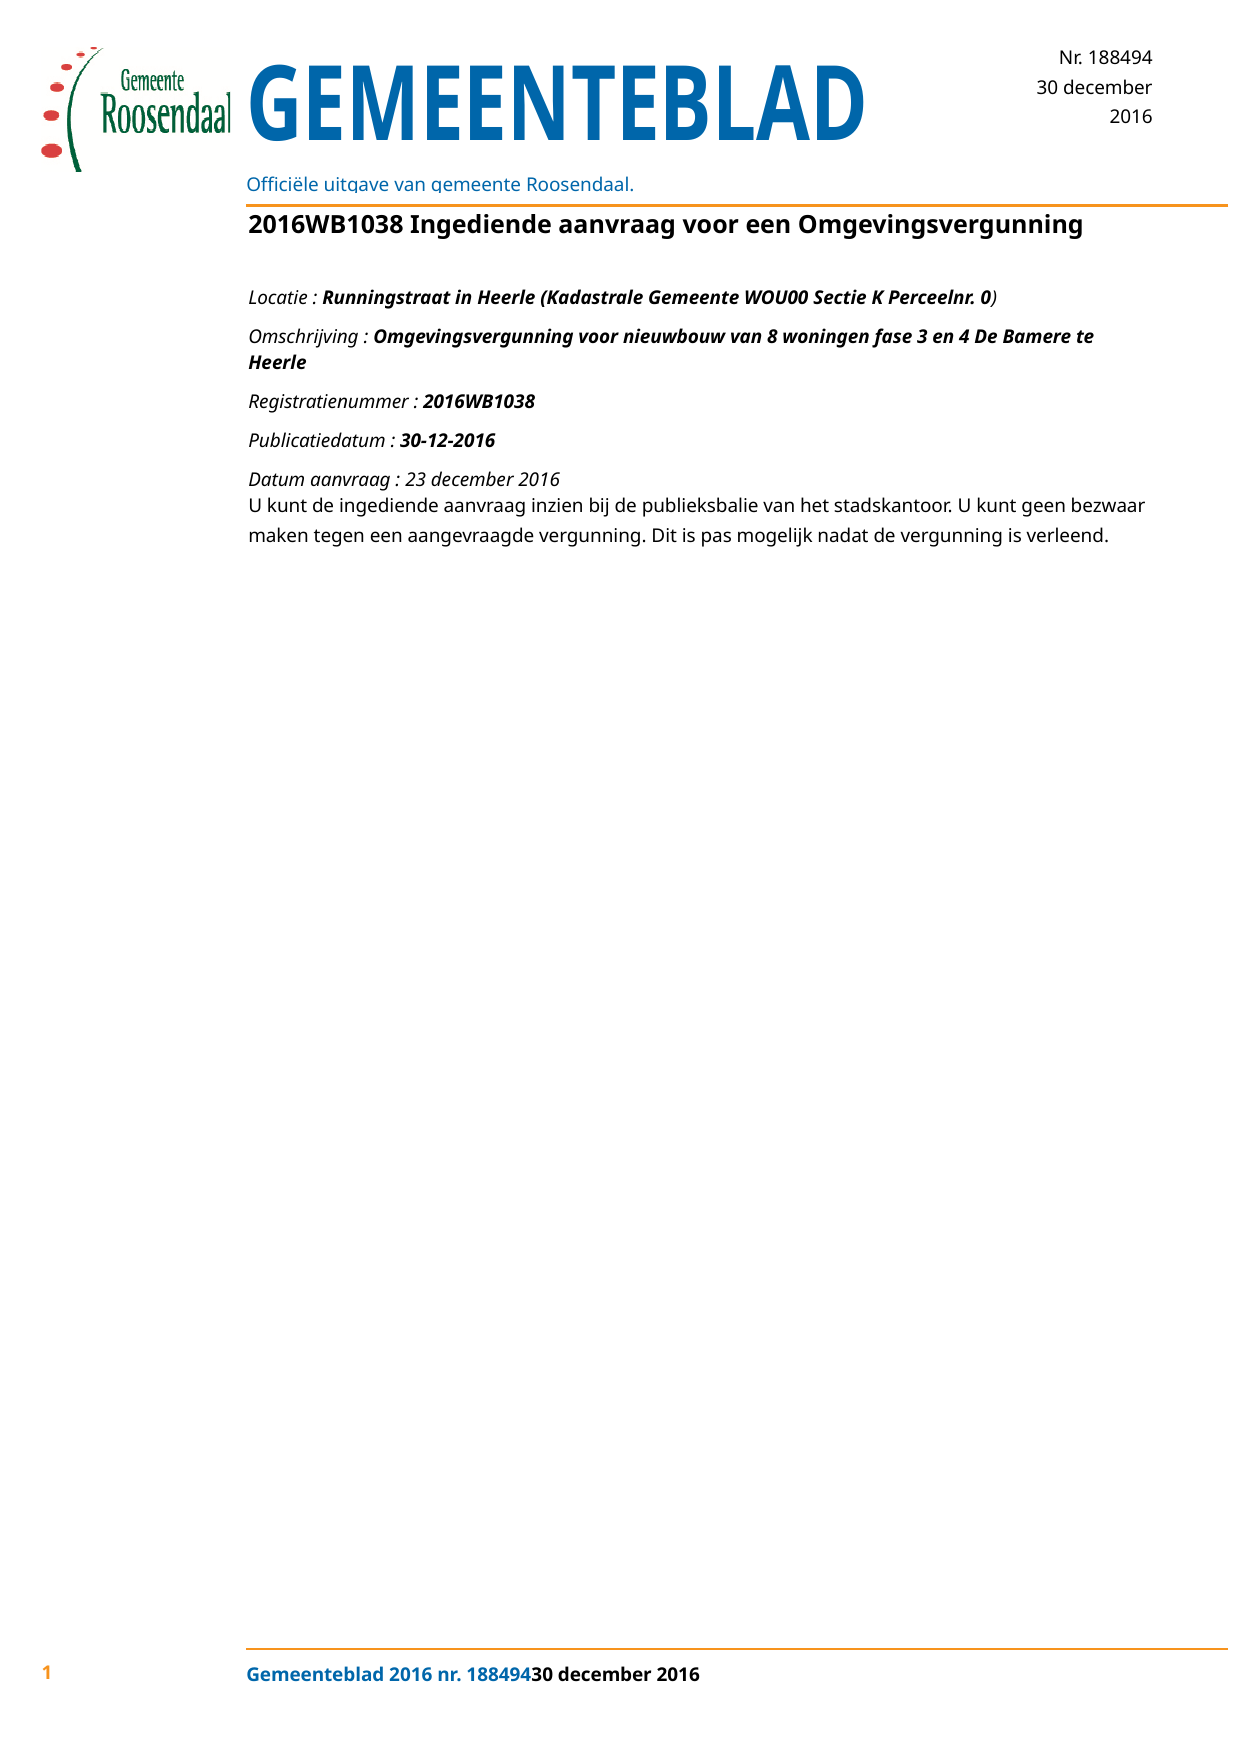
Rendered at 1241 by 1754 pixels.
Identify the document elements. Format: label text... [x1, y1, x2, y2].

text 2016WB1038 Ingediende aanvraag voor een Omgevingsvergunning [248, 207, 1152, 241]
text Omschrijving : Omgevingsvergunning voor nieuwbouw van 8 woningen fase 3 en 4 De Bamere te Heerle [248, 323, 1152, 374]
text Locatie : Runningstraat in Heerle (Kadastrale Gemeente WOU00 Sectie K Perceelnr. 0) [248, 284, 1152, 309]
picture [41, 47, 231, 172]
text Registratienummer : 2016WB1038 [248, 388, 1152, 414]
text U kunt de ingediende aanvraag inzien bij de publieksbalie van het stadskantoor. U kunt geen bezwaar maken tegen een aangevraagde vergunning. Dit is pas mogelijk nadat de vergunning is verleend. [248, 492, 1152, 548]
text Publicatiedatum : 30-12-2016 [248, 427, 1152, 453]
text Datum aanvraag : 23 december 2016 [248, 467, 1152, 492]
